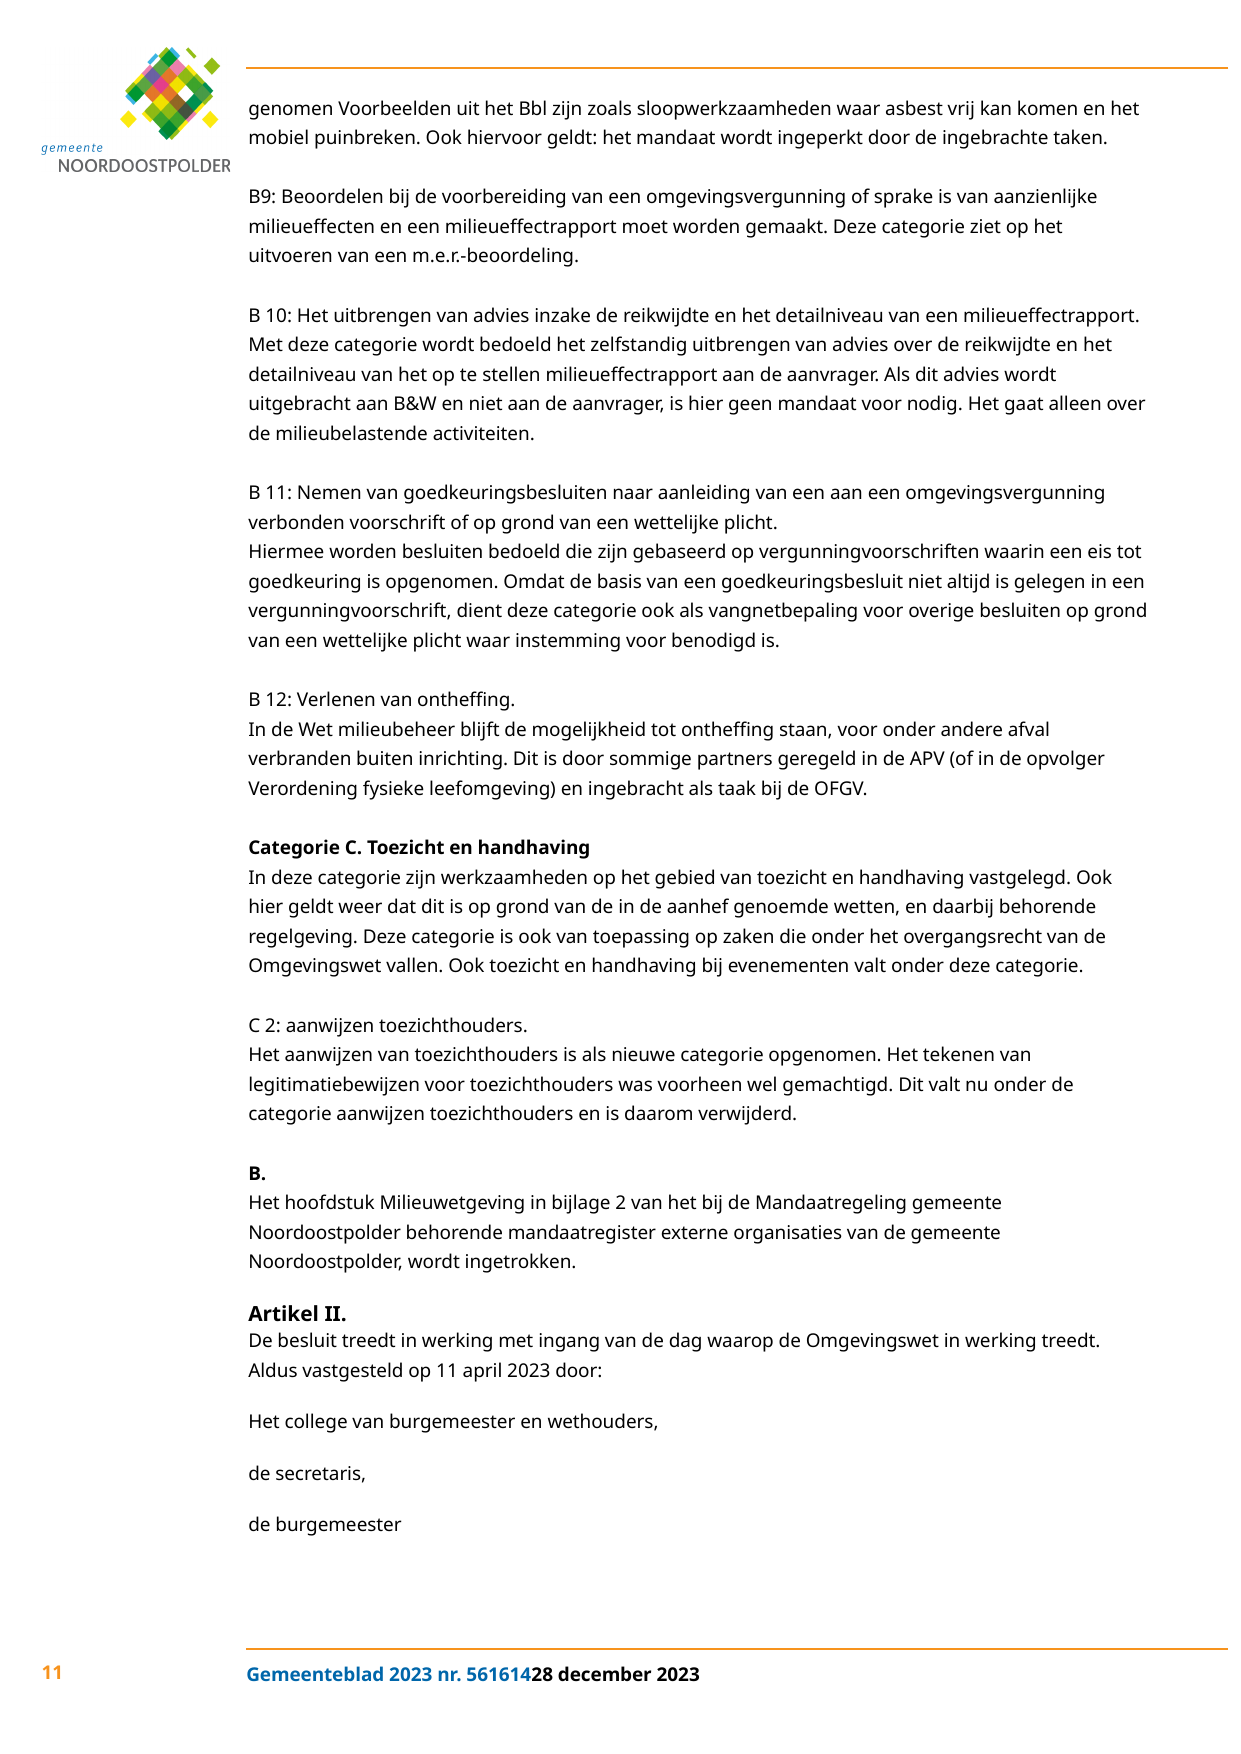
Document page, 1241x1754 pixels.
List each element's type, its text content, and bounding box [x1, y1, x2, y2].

text Artikel II. [248, 1299, 1152, 1327]
text B 11: Nemen van goedkeuringsbesluiten naar aanleiding van een aan een omgevingsvergunning verbonden voorschrift of op grond van een wettelijke plicht. [248, 479, 1152, 535]
text B. [248, 1160, 1152, 1186]
text B 10: Het uitbrengen van advies inzake de reikwijdte en het detailniveau van een milieueffectrapport. [248, 302, 1152, 328]
text Het college van burgemeester en wethouders, [248, 1408, 1152, 1434]
text Het hoofdstuk Milieuwetgeving in bijlage 2 van het bij de Mandaatregeling gemeente Noordoostpolder behorende mandaatregister externe organisaties van de gemeente Noordoostpolder, wordt ingetrokken. [248, 1189, 1152, 1274]
text de burgemeester [248, 1511, 1152, 1537]
text C 2: aanwijzen toezichthouders. [248, 1012, 1152, 1038]
text B9: Beoordelen bij de voorbereiding van een omgevingsvergunning of sprake is van aanzienlijke milieueffecten en een milieueffectrapport moet worden gemaakt. Deze categorie ziet op het uitvoeren van een m.e.r.-beoordeling. [248, 183, 1152, 268]
picture [41, 47, 231, 172]
text Aldus vastgesteld op 11 april 2023 door: [248, 1357, 1152, 1383]
text Het aanwijzen van toezichthouders is als nieuwe categorie opgenomen. Het tekenen van legitimatiebewijzen voor toezichthouders was voorheen wel gemachtigd. Dit valt nu onder de categorie aanwijzen toezichthouders en is daarom verwijderd. [248, 1041, 1152, 1126]
text Met deze categorie wordt bedoeld het zelfstandig uitbrengen van advies over de reikwijdte en het detailniveau van het op te stellen milieueffectrapport aan de aanvrager. Als dit advies wordt uitgebracht aan B&W en niet aan de aanvrager, is hier geen mandaat voor nodig. Het gaat alleen over de milieubelastende activiteiten. [248, 331, 1152, 446]
text Hiermee worden besluiten bedoeld die zijn gebaseerd op vergunningvoorschriften waarin een eis tot goedkeuring is opgenomen. Omdat de basis van een goedkeuringsbesluit niet altijd is gelegen in een vergunningvoorschrift, dient deze categorie ook als vangnetbepaling voor overige besluiten op grond van een wettelijke plicht waar instemming voor benodigd is. [248, 538, 1152, 653]
text In deze categorie zijn werkzaamheden op het gebied van toezicht en handhaving vastgelegd. Ook hier geldt weer dat dit is op grond van de in de aanhef genoemde wetten, en daarbij behorende regelgeving. Deze categorie is ook van toepassing op zaken die onder het overgangsrecht van de Omgevingswet vallen. Ook toezicht en handhaving bij evenementen valt onder deze categorie. [248, 864, 1152, 978]
text B 12: Verlenen van ontheffing. [248, 686, 1152, 712]
text genomen Voorbeelden uit het Bbl zijn zoals sloopwerkzaamheden waar asbest vrij kan komen en het mobiel puinbreken. Ook hiervoor geldt: het mandaat wordt ingeperkt door de ingebrachte taken. [248, 95, 1152, 150]
text Categorie C. Toezicht en handhaving [248, 834, 1152, 860]
text In de Wet milieubeheer blijft de mogelijkheid tot ontheffing staan, voor onder andere afval verbranden buiten inrichting. Dit is door sommige partners geregeld in de APV (of in de opvolger Verordening fysieke leefomgeving) en ingebracht als taak bij de OFGV. [248, 716, 1152, 801]
text De besluit treedt in werking met ingang van de dag waarop de Omgevingswet in werking treedt. [248, 1327, 1152, 1353]
text de secretaris, [248, 1460, 1152, 1486]
